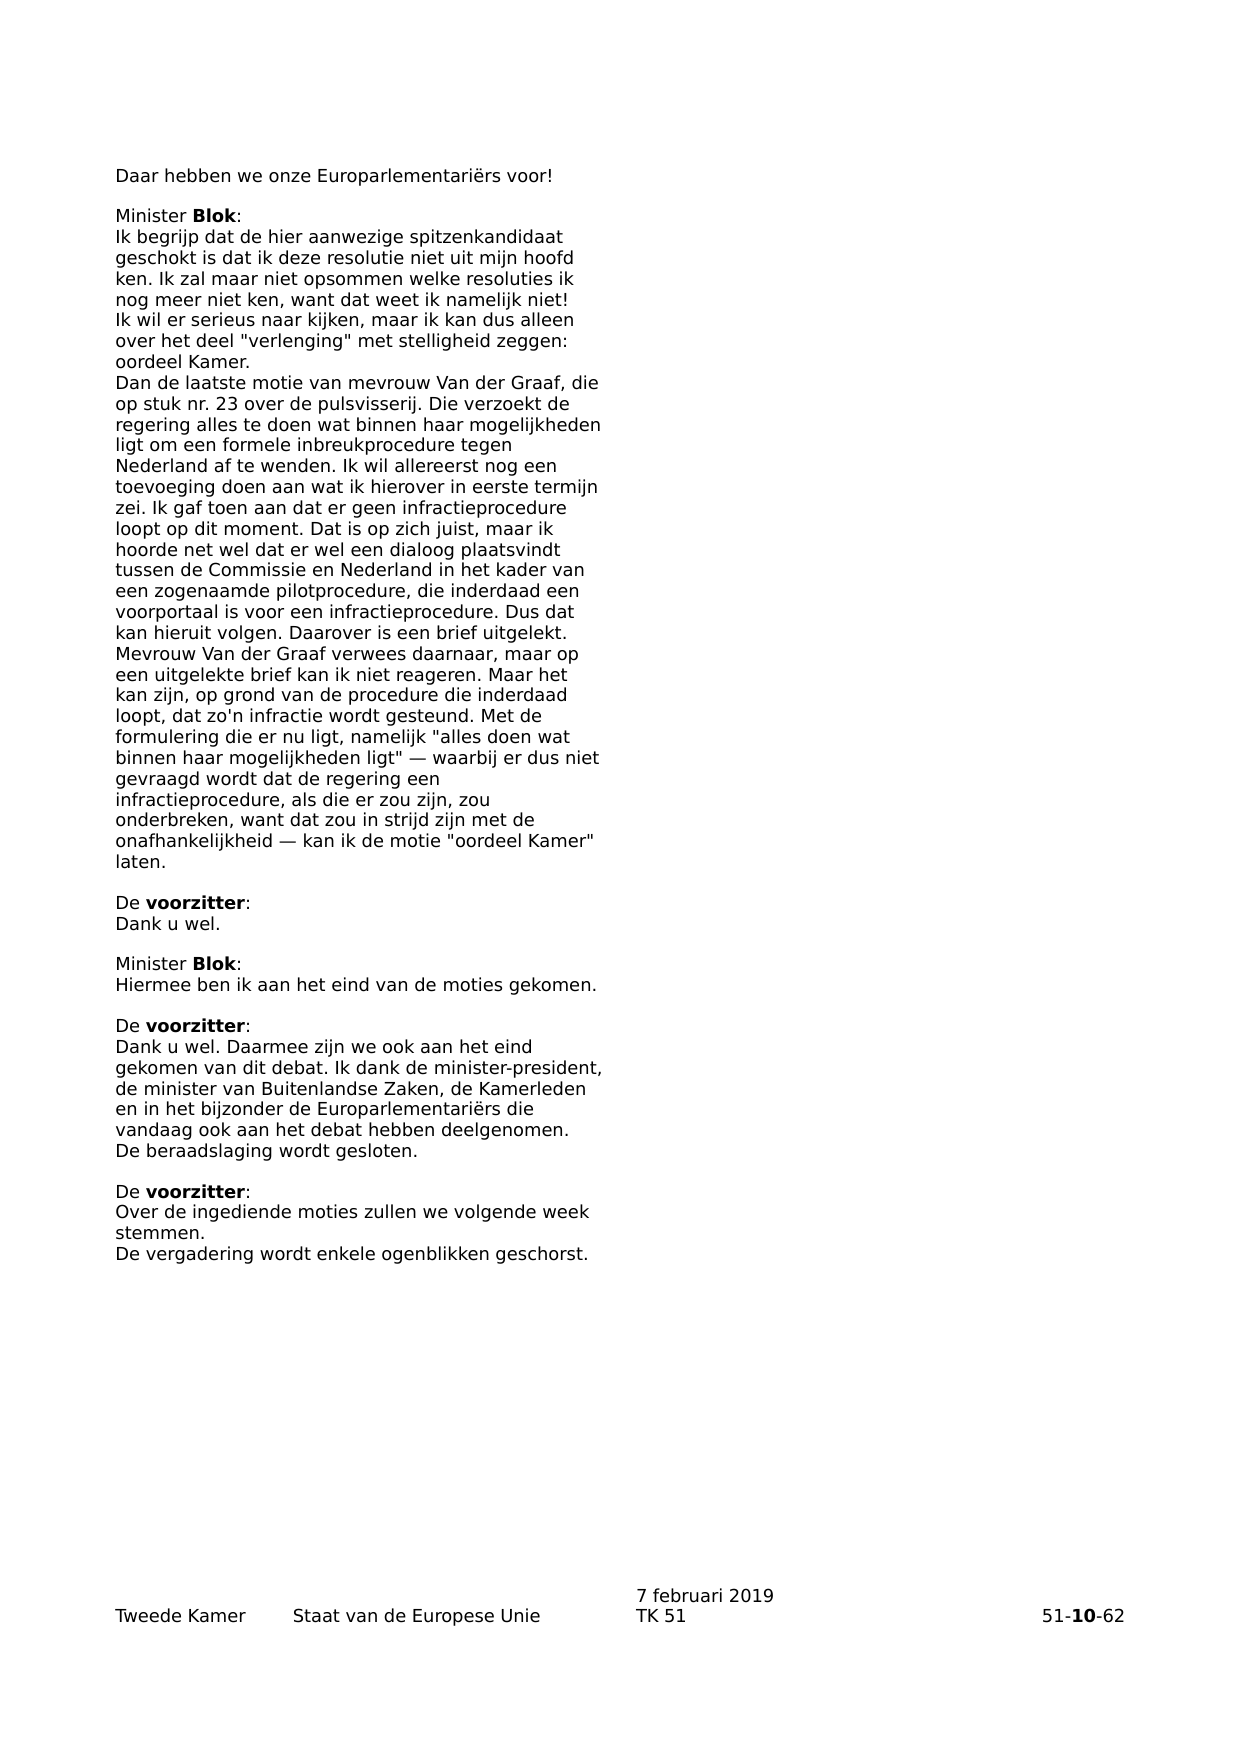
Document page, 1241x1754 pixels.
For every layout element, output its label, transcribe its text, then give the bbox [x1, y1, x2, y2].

text Ik begrijp dat de hier aanwezige spitzenkandidaat geschokt is dat ik deze resolutie niet uit mijn hoofd ken. Ik zal maar niet opsommen welke resoluties ik nog meer niet ken, want dat weet ik namelijk niet! [115, 227, 605, 310]
text De beraadslaging wordt gesloten. [115, 1141, 605, 1162]
text De voorzitter: [115, 893, 605, 913]
text Dan de laatste motie van mevrouw Van der Graaf, die op stuk nr. 23 over de pulsvisserij. Die verzoekt de regering alles te doen wat binnen haar mogelijkheden ligt om een formele inbreukprocedure tegen Nederland af te wenden. Ik wil allereerst nog een toevoeging doen aan wat ik hierover in eerste termijn zei. Ik gaf toen aan dat er geen infractieprocedure loopt op dit moment. Dat is op zich juist, maar ik hoorde net wel dat er wel een dialoog plaatsvindt tussen de Commissie en Nederland in het kader van een zogenaamde pilotprocedure, die inderdaad een voorportaal is voor een infractieprocedure. Dus dat kan hieruit volgen. Daarover is een brief uitgelekt. Mevrouw Van der Graaf verwees daarnaar, maar op een uitgelekte brief kan ik niet reageren. Maar het kan zijn, op grond van de procedure die inderdaad loopt, dat zo'n infractie wordt gesteund. Met de formulering die er nu ligt, namelijk "alles doen wat binnen haar mogelijkheden ligt" — waarbij er dus niet gevraagd wordt dat de regering een infractieprocedure, als die er zou zijn, zou onderbreken, want dat zou in strijd zijn met de onafhankelijkheid — kan ik de motie "oordeel Kamer" laten. [115, 373, 605, 873]
text De vergadering wordt enkele ogenblikken geschorst. [115, 1244, 605, 1265]
text Over de ingediende moties zullen we volgende week stemmen. [115, 1202, 605, 1244]
text Hiermee ben ik aan het eind van de moties gekomen. [115, 975, 605, 996]
text De voorzitter: [115, 1016, 605, 1037]
text Ik wil er serieus naar kijken, maar ik kan dus alleen over het deel "verlenging" met stelligheid zeggen: oordeel Kamer. [115, 310, 605, 373]
text De voorzitter: [115, 1182, 605, 1202]
text Daar hebben we onze Europarlementariërs voor! [115, 165, 605, 186]
text Minister Blok: [115, 954, 605, 975]
text Dank u wel. [115, 913, 605, 934]
text Minister Blok: [115, 206, 605, 227]
text Dank u wel. Daarmee zijn we ook aan het eind gekomen van dit debat. Ik dank de minister-president, de minister van Buitenlandse Zaken, de Kamerleden en in het bijzonder de Europarlementariërs die vandaag ook aan het debat hebben deelgenomen. [115, 1037, 605, 1141]
